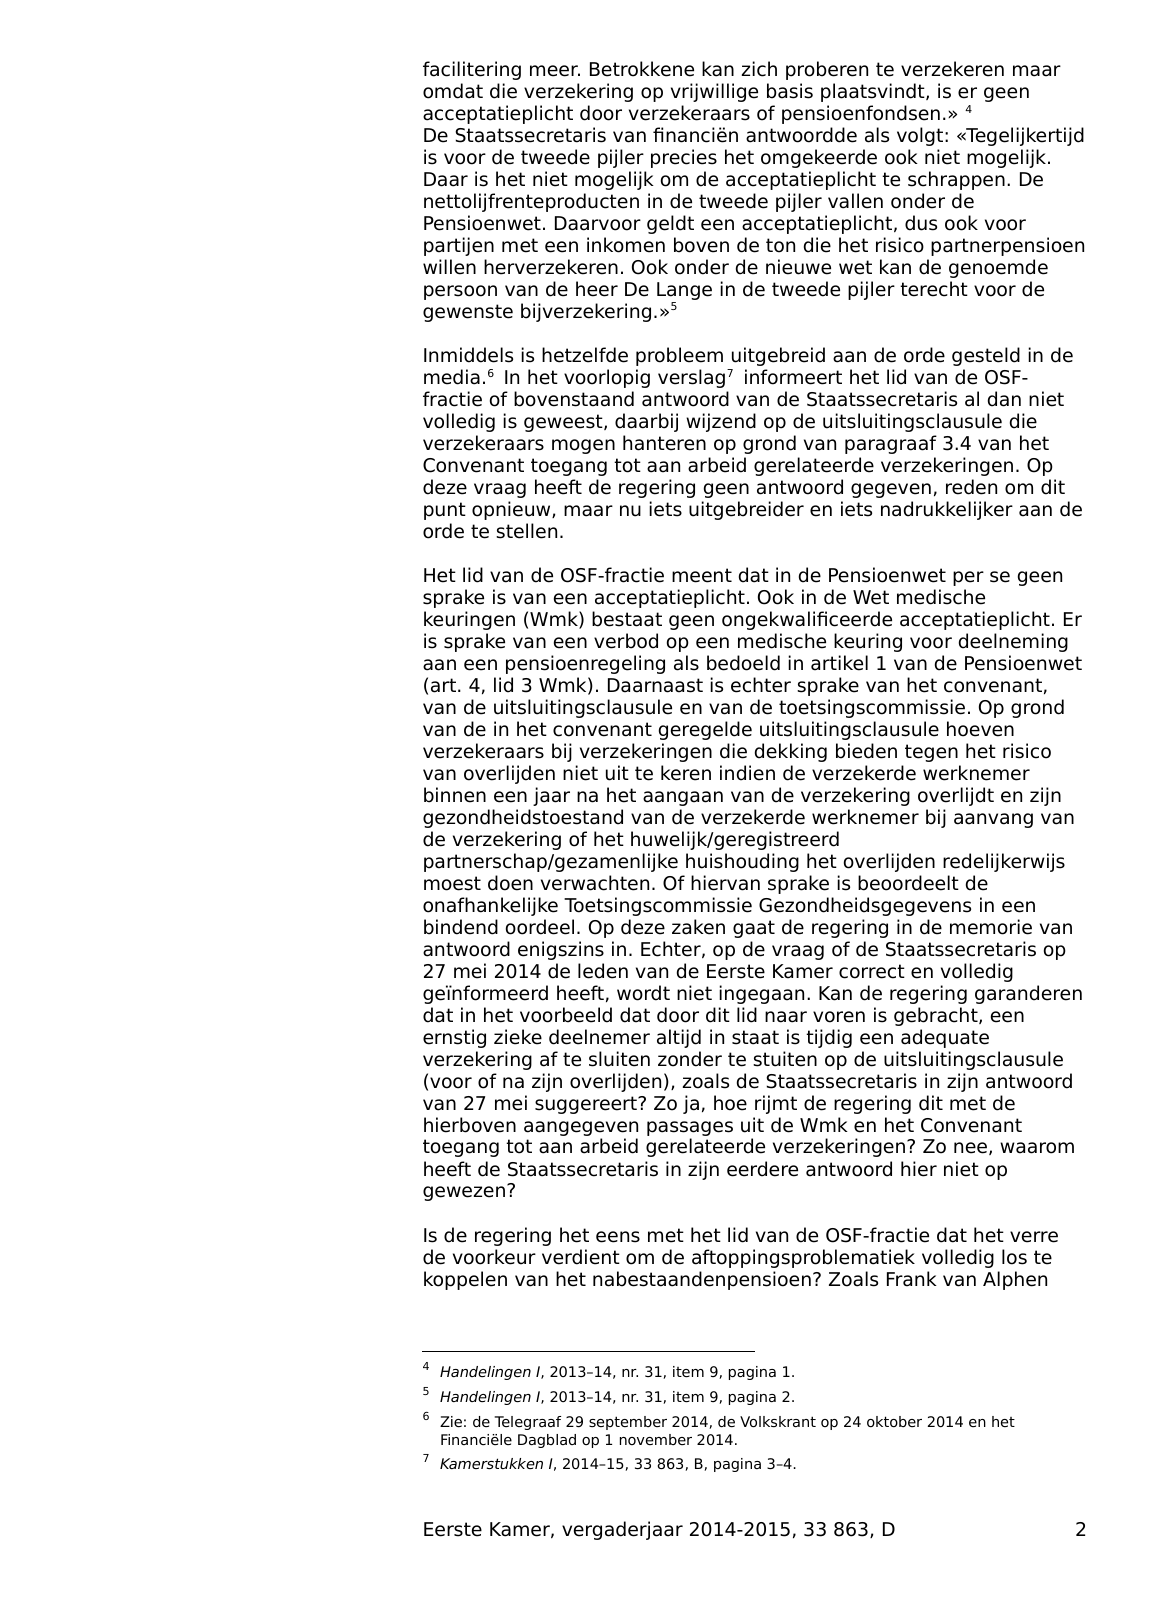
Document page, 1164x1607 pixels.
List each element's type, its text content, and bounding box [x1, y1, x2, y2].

text Kamerstukken I, 2014–15, 33 863, B, pagina 3–4. [422, 1452, 1087, 1474]
text Inmiddels is hetzelfde probleem uitgebreid aan de orde gesteld in de media. In het voorlopig verslag informeert het lid van de OSF-fractie of bovenstaand antwoord van de Staatssecretaris al dan niet volledig is geweest, daarbij wijzend op de uitsluitingsclausule die verzekeraars mogen hanteren op grond van paragraaf 3.4 van het Convenant toegang tot aan arbeid gerelateerde verzekeringen. Op deze vraag heeft de regering geen antwoord gegeven, reden om dit punt opnieuw, maar nu iets uitgebreider en iets nadrukkelijker aan de orde te stellen. [422, 345, 1087, 543]
text Het lid van de OSF-fractie meent dat in de Pensioenwet per se geen sprake is van een acceptatieplicht. Ook in de Wet medische keuringen (Wmk) bestaat geen ongekwalificeerde acceptatieplicht. Er is sprake van een verbod op een medische keuring voor deelneming aan een pensioenregeling als bedoeld in artikel 1 van de Pensioenwet (art. 4, lid 3 Wmk). Daarnaast is echter sprake van het convenant, van de uitsluitingsclausule en van de toetsingscommissie. Op grond van de in het convenant geregelde uitsluitingsclausule hoeven verzekeraars bij verzekeringen die dekking bieden tegen het risico van overlijden niet uit te keren indien de verzekerde werknemer binnen een jaar na het aangaan van de verzekering overlijdt en zijn gezondheidstoestand van de verzekerde werknemer bij aanvang van de verzekering of het huwelijk/geregistreerd partnerschap/gezamenlijke huishouding het overlijden redelijkerwijs moest doen verwachten. Of hiervan sprake is beoordeelt de onafhankelijke Toetsingscommissie Gezondheidsgegevens in een bindend oordeel. Op deze zaken gaat de regering in de memorie van antwoord enigszins in. Echter, op de vraag of de Staatssecretaris op 27 mei 2014 de leden van de Eerste Kamer correct en volledig geïnformeerd heeft, wordt niet ingegaan. Kan de regering garanderen dat in het voorbeeld dat door dit lid naar voren is gebracht, een ernstig zieke deelnemer altijd in staat is tijdig een adequate verzekering af te sluiten zonder te stuiten op de uitsluitingsclausule (voor of na zijn overlijden), zoals de Staatssecretaris in zijn antwoord van 27 mei suggereert? Zo ja, hoe rijmt de regering dit met de hierboven aangegeven passages uit de Wmk en het Convenant toegang tot aan arbeid gerelateerde verzekeringen? Zo nee, waarom heeft de Staatssecretaris in zijn eerdere antwoord hier niet op gewezen? [422, 565, 1087, 1202]
text Handelingen I, 2013–14, nr. 31, item 9, pagina 1. [422, 1360, 1087, 1382]
text De Staatssecretaris van financiën antwoordde als volgt: «Tegelijkertijd is voor de tweede pijler precies het omgekeerde ook niet mogelijk. Daar is het niet mogelijk om de acceptatieplicht te schrappen. De nettolijfrenteproducten in de tweede pijler vallen onder de Pensioenwet. Daarvoor geldt een acceptatieplicht, dus ook voor partijen met een inkomen boven de ton die het risico partnerpensioen willen herverzekeren. Ook onder de nieuwe wet kan de genoemde persoon van de heer De Lange in de tweede pijler terecht voor de gewenste bijverzekering.» [422, 125, 1087, 323]
text Is de regering het eens met het lid van de OSF-fractie dat het verre de voorkeur verdient om de aftoppingsproblematiek volledig los te koppelen van het nabestaandenpensioen? Zoals Frank van Alphen [422, 1224, 1087, 1291]
text Zie: de Telegraaf 29 september 2014, de Volkskrant op 24 oktober 2014 en het Financiële Dagblad op 1 november 2014. [422, 1410, 1087, 1449]
text facilitering meer. Betrokkene kan zich proberen te verzekeren maar omdat die verzekering op vrijwillige basis plaatsvindt, is er geen acceptatieplicht door verzekeraars of pensioenfondsen.» [422, 59, 1087, 125]
text Handelingen I, 2013–14, nr. 31, item 9, pagina 2. [422, 1385, 1087, 1407]
